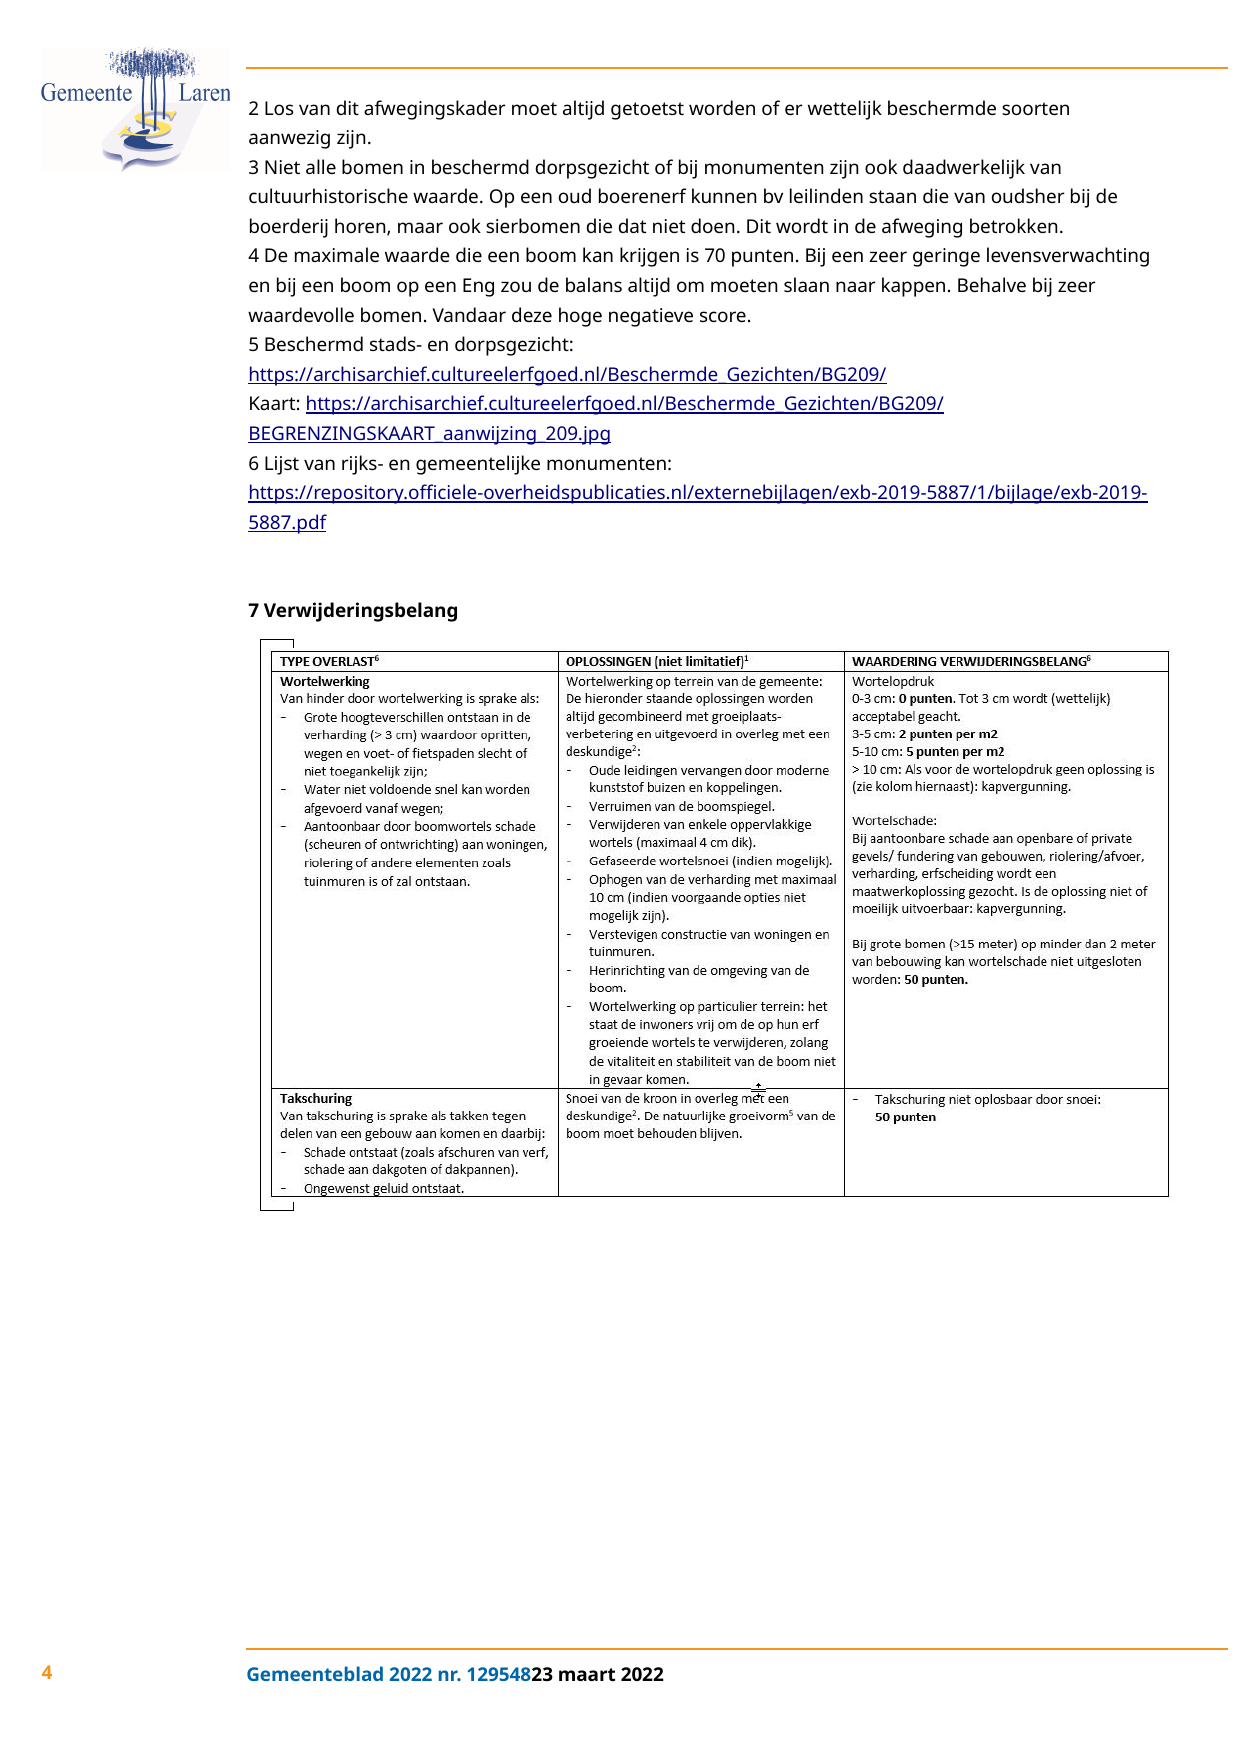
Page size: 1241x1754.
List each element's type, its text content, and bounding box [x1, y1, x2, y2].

text 2 Los van dit afwegingskader moet altijd getoetst worden of er wettelijk beschermde soorten aanwezig zijn. [248, 95, 1152, 150]
text https://repository.officiele-overheidspublicaties.nl/externebijlagen/exb-2019-5887/1/bijlage/exb-2019-5887.pdf [248, 479, 1152, 535]
picture [268, 648, 1173, 1202]
text 7 Verwijderingsbelang [248, 598, 1152, 623]
text 3 Niet alle bomen in beschermd dorpsgezicht of bij monumenten zijn ook daadwerkelijk van cultuurhistorische waarde. Op een oud boerenerf kunnen bv leilinden staan die van oudsher bij de boerderij horen, maar ook sierbomen die dat niet doen. Dit wordt in de afweging betrokken. [248, 154, 1152, 239]
text https://archisarchief.cultureelerfgoed.nl/Beschermde_Gezichten/BG209/ [248, 361, 1152, 387]
text 5 Beschermd stads- en dorpsgezicht: [248, 331, 1152, 357]
text 6 Lijst van rijks- en gemeentelijke monumenten: [248, 450, 1152, 476]
picture [41, 47, 231, 172]
text 4 De maximale waarde die een boom kan krijgen is 70 punten. Bij een zeer geringe levensverwachting en bij een boom op een Eng zou de balans altijd om moeten slaan naar kappen. Behalve bij zeer waardevolle bomen. Vandaar deze hoge negatieve score. [248, 243, 1152, 328]
text Kaart: https://archisarchief.cultureelerfgoed.nl/Beschermde_Gezichten/BG209/BEGRENZINGSKAART_aanwijzing_209.jpg [248, 391, 1152, 446]
